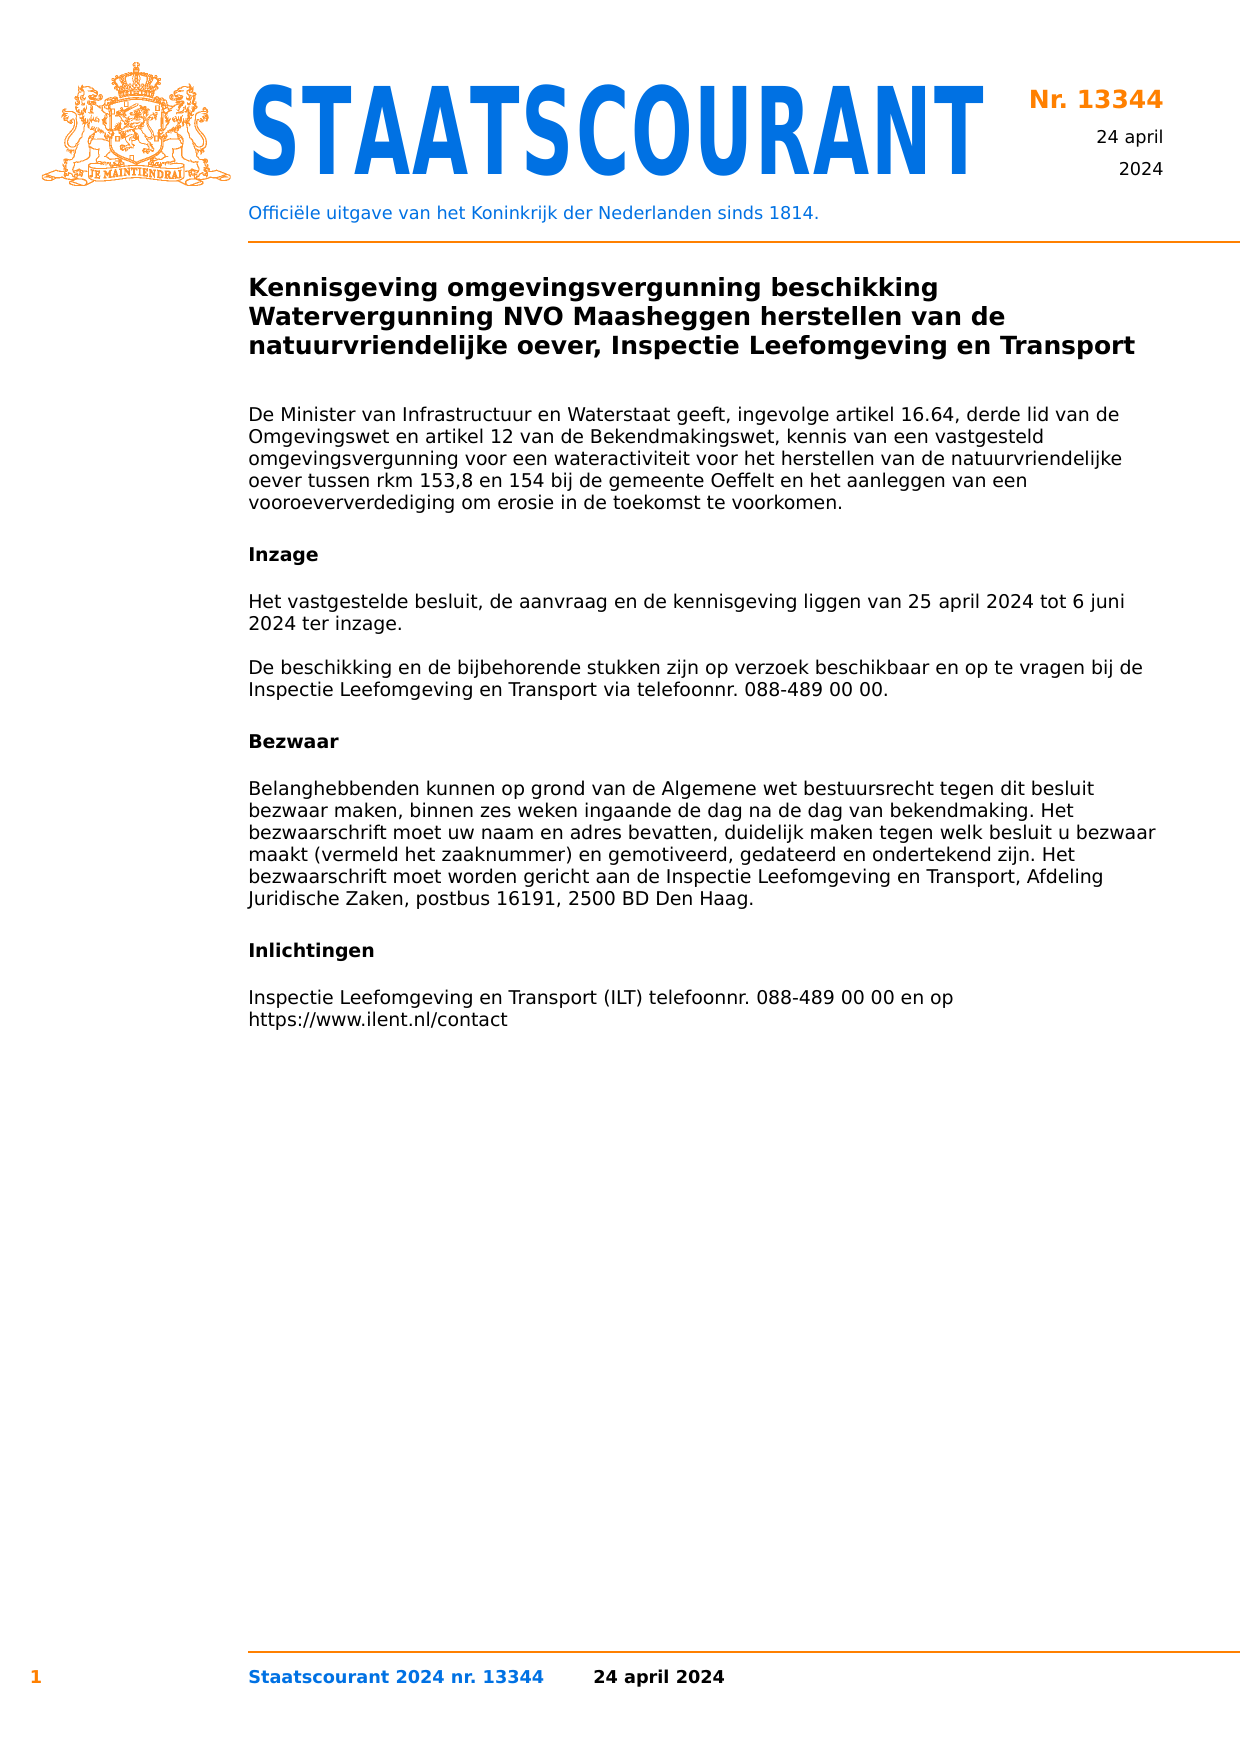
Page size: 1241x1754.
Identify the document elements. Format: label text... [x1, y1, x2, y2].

subtitle Inzage [248, 544, 1163, 566]
text De Minister van Infrastructuur en Waterstaat geeft, ingevolge artikel 16.64, derde lid van de Omgevingswet en artikel 12 van de Bekendmakingswet, kennis van een vastgesteld omgevingsvergunning voor een wateractiviteit voor het herstellen van de natuurvriendelijke oever tussen rkm 153,8 en 154 bij de gemeente Oeffelt en het aanleggen van een vooroeververdediging om erosie in de toekomst te voorkomen. [248, 404, 1163, 514]
subtitle Kennisgeving omgevingsvergunning beschikking Watervergunning NVO Maasheggen herstellen van de natuurvriendelijke oever, Inspectie Leefomgeving en Transport [248, 273, 1163, 361]
table_header STAATSCOURANT [248, 62, 998, 203]
table_cell 24 april [998, 121, 1240, 153]
text De beschikking en de bijbehorende stukken zijn op verzoek beschikbaar en op te vragen bij de Inspectie Leefomgeving en Transport via telefoonnr. 088-489 00 00. [248, 657, 1163, 701]
table_cell Officiële uitgave van het Koninkrijk der Nederlanden sinds 1814. [248, 203, 1240, 241]
subtitle Bezwaar [248, 731, 1163, 753]
table_cell 2024 [998, 153, 1240, 203]
text Inspectie Leefomgeving en Transport (ILT) telefoonnr. 088-489 00 00 en op https://www.ilent.nl/contact [248, 987, 1163, 1031]
text Het vastgestelde besluit, de aanvraag en de kennisgeving liggen van 25 april 2024 tot 6 juni 2024 ter inzage. [248, 591, 1163, 635]
table_header Nr. 13344 [998, 62, 1240, 121]
subtitle Inlichtingen [248, 940, 1163, 962]
text Belanghebbenden kunnen op grond van de Algemene wet bestuursrecht tegen dit besluit bezwaar maken, binnen zes weken ingaande de dag na de dag van bekendmaking. Het bezwaarschrift moet uw naam en adres bevatten, duidelijk maken tegen welk besluit u bezwaar maakt (vermeld het zaaknummer) en gemotiveerd, gedateerd en ondertekend zijn. Het bezwaarschrift moet worden gericht aan de Inspectie Leefomgeving en Transport, Afdeling Juridische Zaken, postbus 16191, 2500 BD Den Haag. [248, 778, 1163, 910]
table_header [25, 62, 248, 241]
picture [41, 62, 231, 186]
